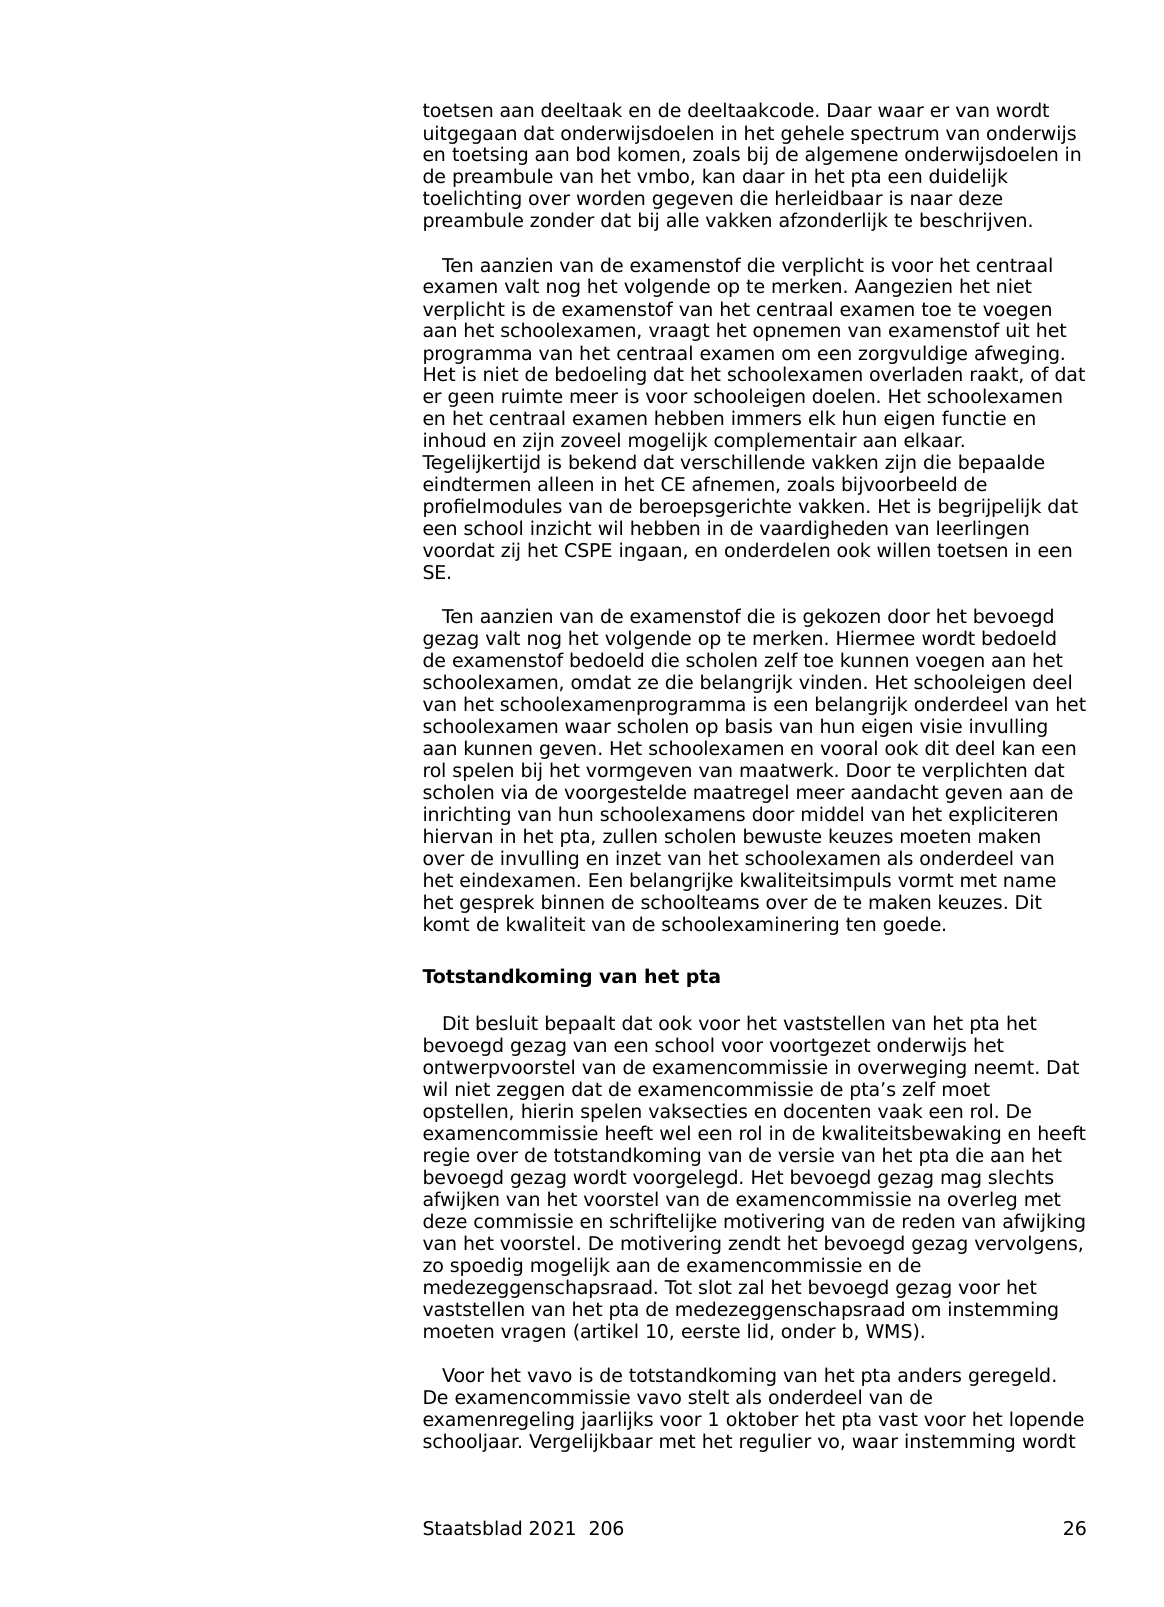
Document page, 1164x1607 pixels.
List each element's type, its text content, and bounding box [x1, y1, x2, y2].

text Ten aanzien van de examenstof die verplicht is voor het centraal examen valt nog het volgende op te merken. Aangezien het niet verplicht is de examenstof van het centraal examen toe te voegen aan het schoolexamen, vraagt het opnemen van examenstof uit het programma van het centraal examen om een zorgvuldige afweging. Het is niet de bedoeling dat het schoolexamen overladen raakt, of dat er geen ruimte meer is voor schooleigen doelen. Het schoolexamen en het centraal examen hebben immers elk hun eigen functie en inhoud en zijn zoveel mogelijk complementair aan elkaar. Tegelijkertijd is bekend dat verschillende vakken zijn die bepaalde eindtermen alleen in het CE afnemen, zoals bijvoorbeeld de profielmodules van de beroepsgerichte vakken. Het is begrijpelijk dat een school inzicht wil hebben in de vaardigheden van leerlingen voordat zij het CSPE ingaan, en onderdelen ook willen toetsen in een SE. [422, 254, 1087, 584]
text Dit besluit bepaalt dat ook voor het vaststellen van het pta het bevoegd gezag van een school voor voortgezet onderwijs het ontwerpvoorstel van de examencommissie in overweging neemt. Dat wil niet zeggen dat de examencommissie de pta’s zelf moet opstellen, hierin spelen vaksecties en docenten vaak een rol. De examencommissie heeft wel een rol in de kwaliteitsbewaking en heeft regie over de totstandkoming van de versie van het pta die aan het bevoegd gezag wordt voorgelegd. Het bevoegd gezag mag slechts afwijken van het voorstel van de examencommissie na overleg met deze commissie en schriftelijke motivering van de reden van afwijking van het voorstel. De motivering zendt het bevoegd gezag vervolgens, zo spoedig mogelijk aan de examencommissie en de medezeggenschapsraad. Tot slot zal het bevoegd gezag voor het vaststellen van het pta de medezeggenschapsraad om instemming moeten vragen (artikel 10, eerste lid, onder b, WMS). [422, 1013, 1087, 1343]
subtitle Totstandkoming van het pta [422, 966, 1087, 988]
text Ten aanzien van de examenstof die is gekozen door het bevoegd gezag valt nog het volgende op te merken. Hiermee wordt bedoeld de examenstof bedoeld die scholen zelf toe kunnen voegen aan het schoolexamen, omdat ze die belangrijk vinden. Het schooleigen deel van het schoolexamenprogramma is een belangrijk onderdeel van het schoolexamen waar scholen op basis van hun eigen visie invulling aan kunnen geven. Het schoolexamen en vooral ook dit deel kan een rol spelen bij het vormgeven van maatwerk. Door te verplichten dat scholen via de voorgestelde maatregel meer aandacht geven aan de inrichting van hun schoolexamens door middel van het expliciteren hiervan in het pta, zullen scholen bewuste keuzes moeten maken over de invulling en inzet van het schoolexamen als onderdeel van het eindexamen. Een belangrijke kwaliteitsimpuls vormt met name het gesprek binnen de schoolteams over de te maken keuzes. Dit komt de kwaliteit van de schoolexaminering ten goede. [422, 606, 1087, 936]
text toetsen aan deeltaak en de deeltaakcode. Daar waar er van wordt uitgegaan dat onderwijsdoelen in het gehele spectrum van onderwijs en toetsing aan bod komen, zoals bij de algemene onderwijsdoelen in de preambule van het vmbo, kan daar in het pta een duidelijk toelichting over worden gegeven die herleidbaar is naar deze preambule zonder dat bij alle vakken afzonderlijk te beschrijven. [422, 100, 1087, 232]
text Voor het vavo is de totstandkoming van het pta anders geregeld. De examencommissie vavo stelt als onderdeel van de examenregeling jaarlijks voor 1 oktober het pta vast voor het lopende schooljaar. Vergelijkbaar met het regulier vo, waar instemming wordt [422, 1365, 1087, 1453]
